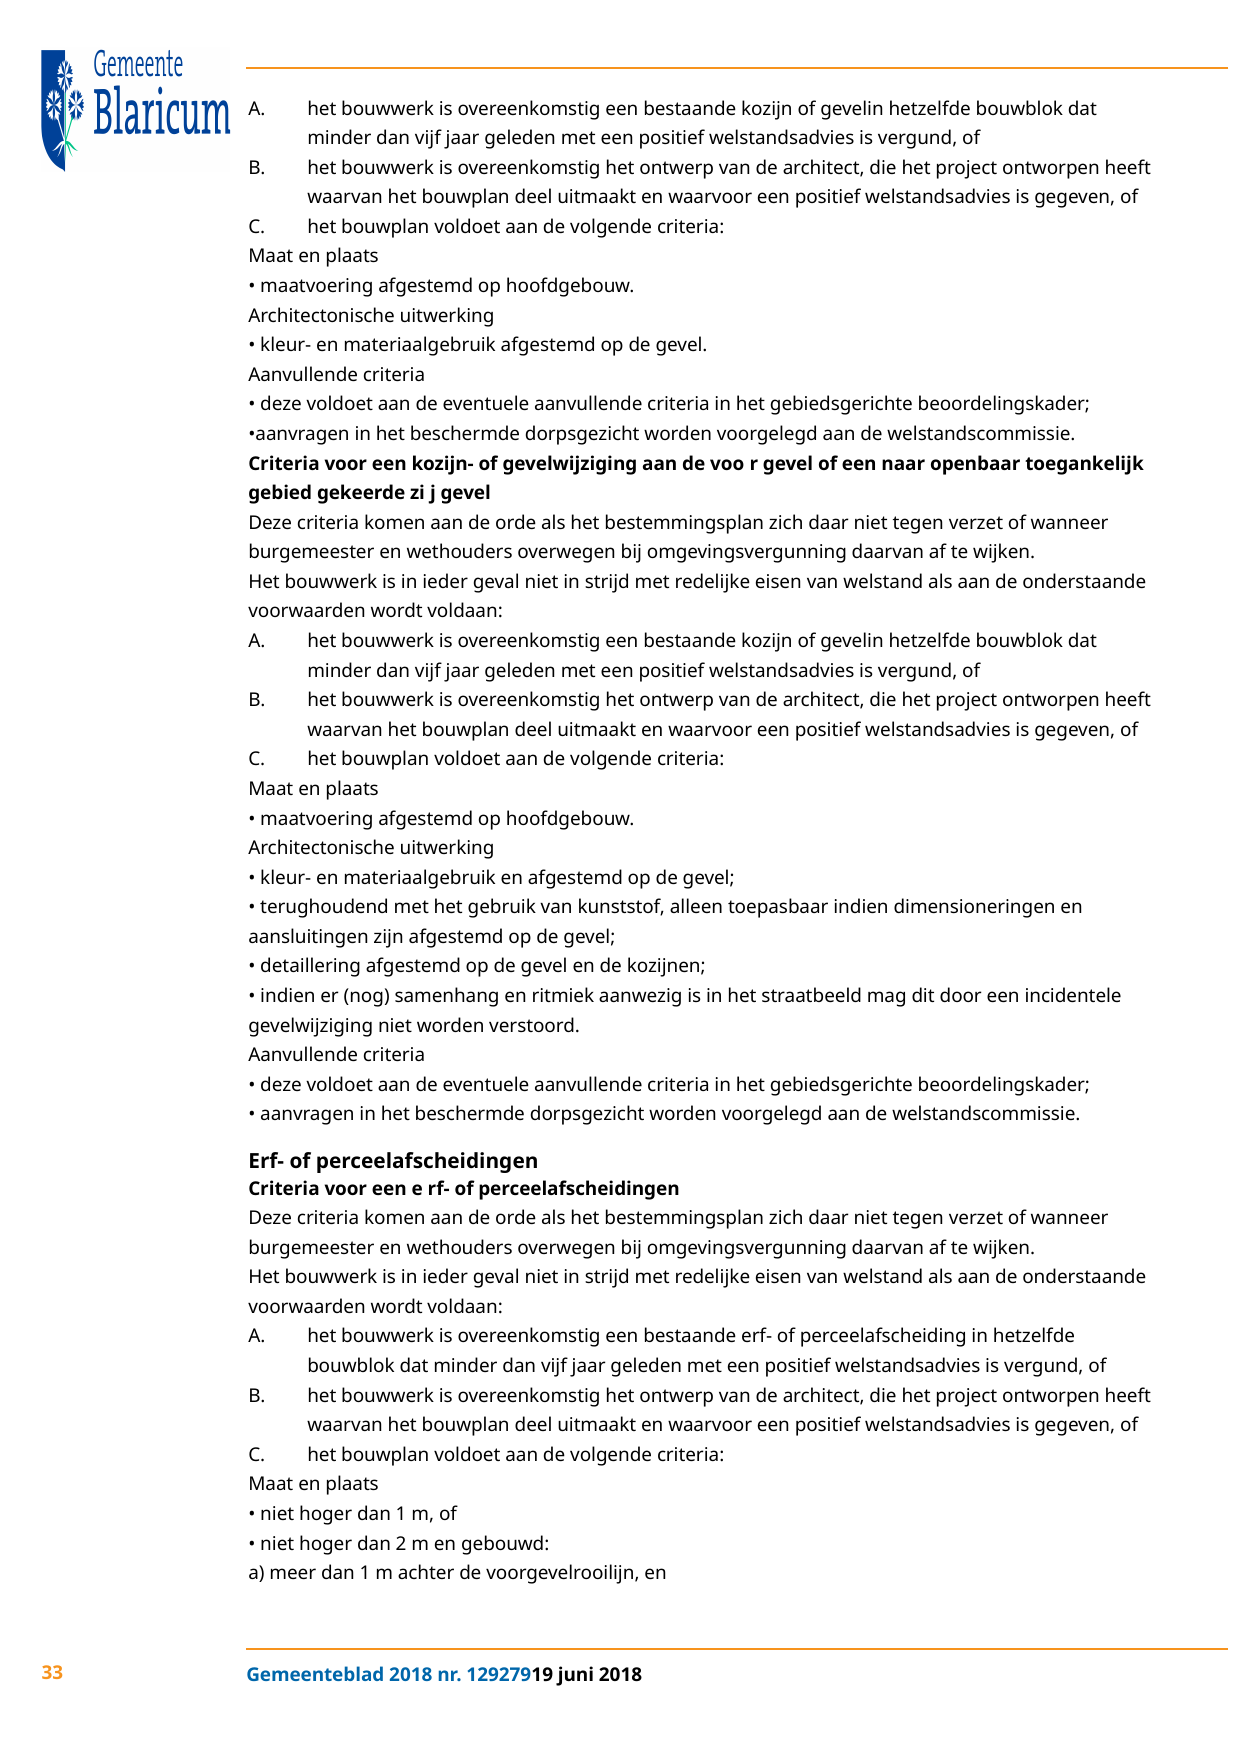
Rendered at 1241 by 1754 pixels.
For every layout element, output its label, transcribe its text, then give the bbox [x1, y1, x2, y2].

list het bouwwerk is overeenkomstig een bestaande erf- of perceelafscheiding in hetzelfde bouwblok dat minder dan vijf jaar geleden met een positief welstandsadvies is vergund, of [248, 1323, 1152, 1378]
text Maat en plaats [248, 243, 1152, 268]
list het bouwwerk is overeenkomstig een bestaande kozijn of gevelin hetzelfde bouwblok dat minder dan vijf jaar geleden met een positief welstandsadvies is vergund, of [248, 627, 1152, 683]
list het bouwwerk is overeenkomstig het ontwerp van de architect, die het project ontworpen heeft waarvan het bouwplan deel uitmaakt en waarvoor een positief welstandsadvies is gegeven, of [248, 686, 1152, 742]
list het bouwwerk is overeenkomstig een bestaande kozijn of gevelin hetzelfde bouwblok dat minder dan vijf jaar geleden met een positief welstandsadvies is vergund, of [248, 95, 1152, 150]
text Criteria voor een kozijn- of gevelwijziging aan de voo r gevel of een naar openbaar toegankelijk gebied gekeerde zi j gevel [248, 450, 1152, 505]
text • aanvragen in het beschermde dorpsgezicht worden voorgelegd aan de welstandscommissie. [248, 1101, 1152, 1126]
text Maat en plaats [248, 1471, 1152, 1496]
list het bouwplan voldoet aan de volgende criteria: [248, 746, 1152, 771]
text • indien er (nog) samenhang en ritmiek aanwezig is in het straatbeeld mag dit door een incidentele gevelwijziging niet worden verstoord. [248, 982, 1152, 1038]
text Criteria voor een e rf- of perceelafscheidingen [248, 1175, 1152, 1200]
text • terughoudend met het gebruik van kunststof, alleen toepasbaar indien dimensioneringen en aansluitingen zijn afgestemd op de gevel; [248, 893, 1152, 949]
text Erf- of perceelafscheidingen [248, 1146, 1152, 1175]
text Aanvullende criteria [248, 1041, 1152, 1067]
list het bouwwerk is overeenkomstig het ontwerp van de architect, die het project ontworpen heeft waarvan het bouwplan deel uitmaakt en waarvoor een positief welstandsadvies is gegeven, of [248, 1382, 1152, 1437]
text • maatvoering afgestemd op hoofdgebouw. [248, 805, 1152, 831]
text • detaillering afgestemd op de gevel en de kozijnen; [248, 953, 1152, 978]
text • kleur- en materiaalgebruik afgestemd op de gevel. [248, 331, 1152, 357]
text Maat en plaats [248, 775, 1152, 801]
list het bouwplan voldoet aan de volgende criteria: [248, 1441, 1152, 1467]
text Architectonische uitwerking [248, 834, 1152, 860]
picture [41, 47, 231, 172]
text Deze criteria komen aan de orde als het bestemmingsplan zich daar niet tegen verzet of wanneer burgemeester en wethouders overwegen bij omgevingsvergunning daarvan af te wijken. [248, 509, 1152, 564]
text • niet hoger dan 1 m, of [248, 1500, 1152, 1526]
text Aanvullende criteria [248, 361, 1152, 387]
list het bouwwerk is overeenkomstig het ontwerp van de architect, die het project ontworpen heeft waarvan het bouwplan deel uitmaakt en waarvoor een positief welstandsadvies is gegeven, of [248, 154, 1152, 209]
text Architectonische uitwerking [248, 302, 1152, 328]
text • deze voldoet aan de eventuele aanvullende criteria in het gebiedsgerichte beoordelingskader; [248, 1071, 1152, 1097]
text • deze voldoet aan de eventuele aanvullende criteria in het gebiedsgerichte beoordelingskader; [248, 391, 1152, 416]
text Het bouwwerk is in ieder geval niet in strijd met redelijke eisen van welstand als aan de onderstaande voorwaarden wordt voldaan: [248, 568, 1152, 623]
list het bouwplan voldoet aan de volgende criteria: [248, 213, 1152, 239]
text Het bouwwerk is in ieder geval niet in strijd met redelijke eisen van welstand als aan de onderstaande voorwaarden wordt voldaan: [248, 1263, 1152, 1319]
text • kleur- en materiaalgebruik en afgestemd op de gevel; [248, 864, 1152, 890]
text • niet hoger dan 2 m en gebouwd: [248, 1530, 1152, 1555]
text a) meer dan 1 m achter de voorgevelrooilijn, en [248, 1559, 1152, 1585]
text • maatvoering afgestemd op hoofdgebouw. [248, 272, 1152, 298]
text •aanvragen in het beschermde dorpsgezicht worden voorgelegd aan de welstandscommissie. [248, 420, 1152, 446]
text Deze criteria komen aan de orde als het bestemmingsplan zich daar niet tegen verzet of wanneer burgemeester en wethouders overwegen bij omgevingsvergunning daarvan af te wijken. [248, 1204, 1152, 1259]
